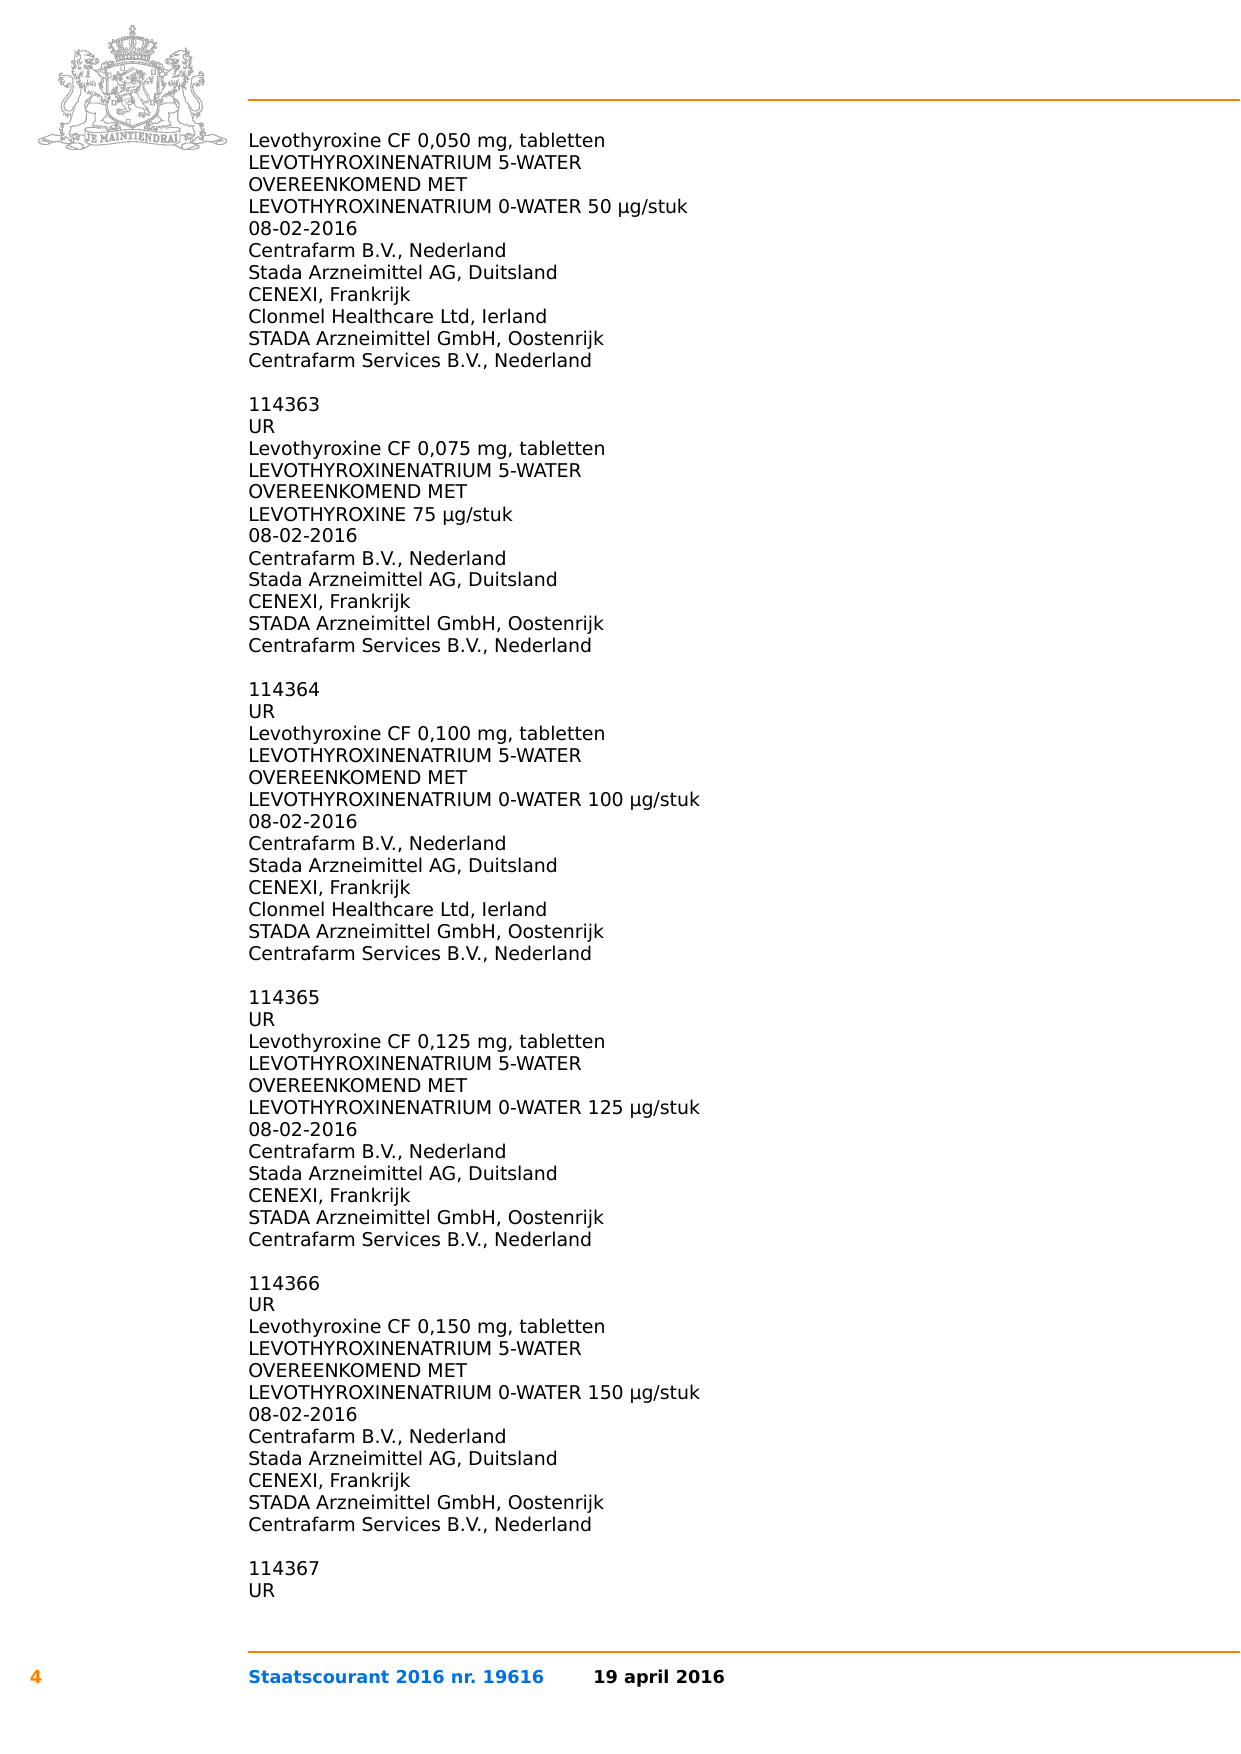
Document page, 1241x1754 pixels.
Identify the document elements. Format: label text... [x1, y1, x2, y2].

text STADA Arzneimittel GmbH, Oostenrijk [248, 613, 1163, 635]
text Levothyroxine CF 0,075 mg, tabletten [248, 437, 1163, 459]
text STADA Arzneimittel GmbH, Oostenrijk [248, 1492, 1163, 1514]
text CENEXI, Frankrijk [248, 1470, 1163, 1492]
text STADA Arzneimittel GmbH, Oostenrijk [248, 921, 1163, 943]
text 114365 [248, 987, 1163, 1009]
text Stada Arzneimittel AG, Duitsland [248, 1163, 1163, 1184]
text 08-02-2016 [248, 1119, 1163, 1141]
text Stada Arzneimittel AG, Duitsland [248, 262, 1163, 284]
text 114366 [248, 1272, 1163, 1294]
text Stada Arzneimittel AG, Duitsland [248, 855, 1163, 877]
text CENEXI, Frankrijk [248, 877, 1163, 899]
text LEVOTHYROXINENATRIUM 5-WATER [248, 152, 1163, 174]
text Levothyroxine CF 0,050 mg, tabletten [248, 130, 1163, 152]
text CENEXI, Frankrijk [248, 1184, 1163, 1207]
picture [38, 25, 227, 150]
text Centrafarm B.V., Nederland [248, 1426, 1163, 1448]
text LEVOTHYROXINENATRIUM 0-WATER 125 µg/stuk [248, 1097, 1163, 1119]
text Centrafarm B.V., Nederland [248, 1141, 1163, 1163]
text Centrafarm B.V., Nederland [248, 547, 1163, 569]
text Centrafarm B.V., Nederland [248, 833, 1163, 855]
text LEVOTHYROXINENATRIUM 5-WATER [248, 1053, 1163, 1075]
text Clonmel Healthcare Ltd, Ierland [248, 306, 1163, 328]
text 08-02-2016 [248, 525, 1163, 547]
text UR [248, 1009, 1163, 1031]
text Levothyroxine CF 0,100 mg, tabletten [248, 723, 1163, 745]
text Centrafarm Services B.V., Nederland [248, 350, 1163, 372]
text LEVOTHYROXINENATRIUM 0-WATER 100 µg/stuk [248, 789, 1163, 811]
text Centrafarm Services B.V., Nederland [248, 943, 1163, 965]
text Clonmel Healthcare Ltd, Ierland [248, 899, 1163, 921]
text UR [248, 1580, 1163, 1602]
text Centrafarm Services B.V., Nederland [248, 1228, 1163, 1251]
text STADA Arzneimittel GmbH, Oostenrijk [248, 328, 1163, 350]
text 08-02-2016 [248, 811, 1163, 833]
text OVEREENKOMEND MET [248, 767, 1163, 789]
text 08-02-2016 [248, 218, 1163, 240]
text LEVOTHYROXINENATRIUM 5-WATER [248, 459, 1163, 481]
text CENEXI, Frankrijk [248, 284, 1163, 306]
text UR [248, 1294, 1163, 1316]
text Centrafarm Services B.V., Nederland [248, 1514, 1163, 1536]
text CENEXI, Frankrijk [248, 591, 1163, 613]
text Levothyroxine CF 0,150 mg, tabletten [248, 1316, 1163, 1338]
text 114364 [248, 679, 1163, 701]
text OVEREENKOMEND MET [248, 481, 1163, 503]
text Stada Arzneimittel AG, Duitsland [248, 569, 1163, 591]
text LEVOTHYROXINENATRIUM 0-WATER 50 µg/stuk [248, 196, 1163, 218]
text STADA Arzneimittel GmbH, Oostenrijk [248, 1207, 1163, 1228]
text 08-02-2016 [248, 1404, 1163, 1426]
text LEVOTHYROXINENATRIUM 5-WATER [248, 1338, 1163, 1360]
text LEVOTHYROXINENATRIUM 0-WATER 150 µg/stuk [248, 1382, 1163, 1404]
text UR [248, 416, 1163, 437]
text LEVOTHYROXINENATRIUM 5-WATER [248, 745, 1163, 767]
text LEVOTHYROXINE 75 µg/stuk [248, 503, 1163, 525]
text Centrafarm Services B.V., Nederland [248, 635, 1163, 657]
text OVEREENKOMEND MET [248, 1360, 1163, 1382]
text UR [248, 701, 1163, 723]
text Stada Arzneimittel AG, Duitsland [248, 1448, 1163, 1470]
text Centrafarm B.V., Nederland [248, 240, 1163, 262]
text Levothyroxine CF 0,125 mg, tabletten [248, 1031, 1163, 1053]
text 114367 [248, 1558, 1163, 1580]
text OVEREENKOMEND MET [248, 174, 1163, 196]
text OVEREENKOMEND MET [248, 1075, 1163, 1097]
text 114363 [248, 393, 1163, 416]
